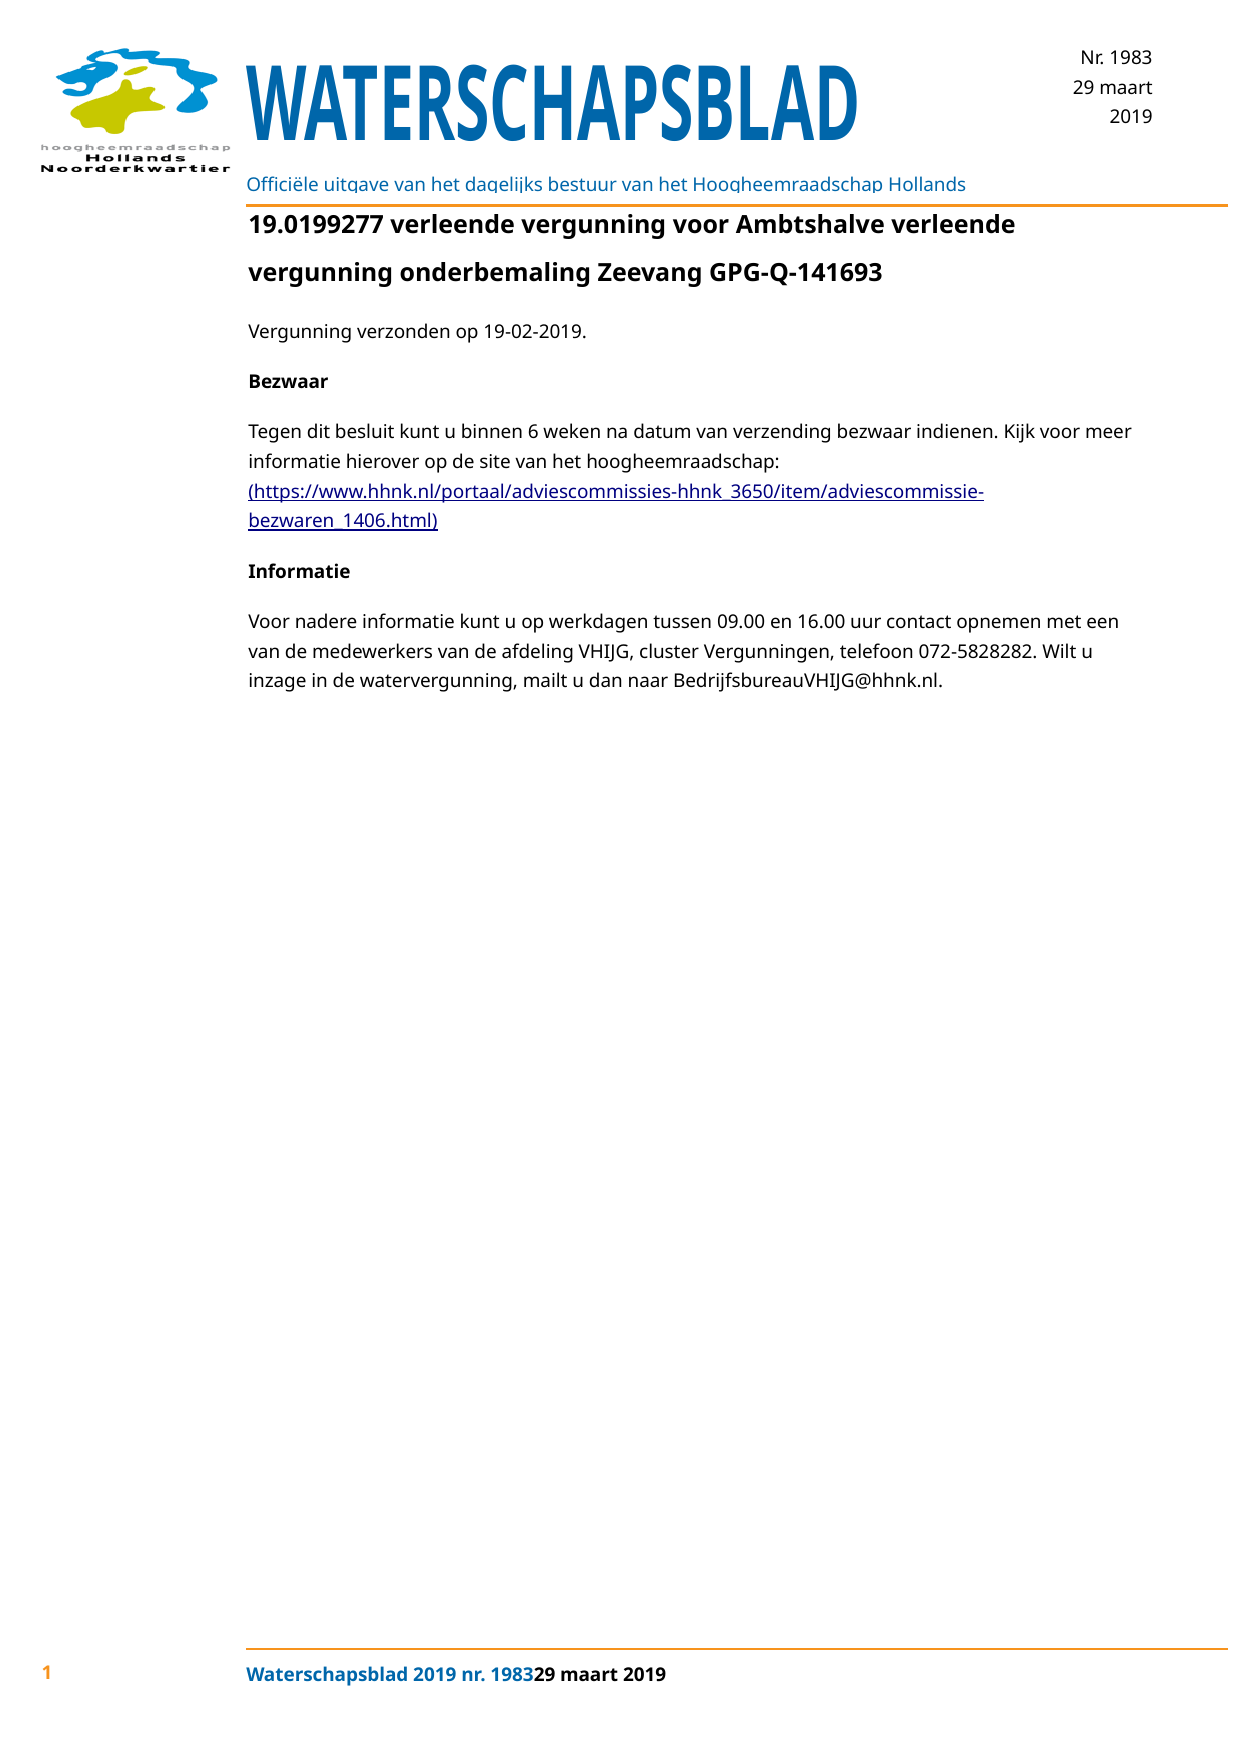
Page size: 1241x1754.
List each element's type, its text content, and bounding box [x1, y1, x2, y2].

text Informatie [248, 558, 1152, 584]
text Tegen dit besluit kunt u binnen 6 weken na datum van verzending bezwaar indienen. Kijk voor meer informatie hierover op de site van het hoogheemraadschap: (https://www.hhnk.nl/portaal/adviescommissies-hhnk_3650/item/adviescommissie-bezwaren_1406.html) [248, 419, 1152, 533]
text Bezwaar [248, 368, 1152, 394]
text Vergunning verzonden op 19-02-2019. [248, 318, 1152, 344]
text Voor nadere informatie kunt u op werkdagen tussen 09.00 en 16.00 uur contact opnemen met een van de medewerkers van de afdeling VHIJG, cluster Vergunningen, telefoon 072-5828282. Wilt u inzage in de watervergunning, mailt u dan naar BedrijfsbureauVHIJG@hhnk.nl. [248, 608, 1152, 693]
text 19.0199277 verleende vergunning voor Ambtshalve verleende vergunning onderbemaling Zeevang GPG-Q-141693 [248, 207, 1152, 288]
picture [41, 47, 231, 172]
